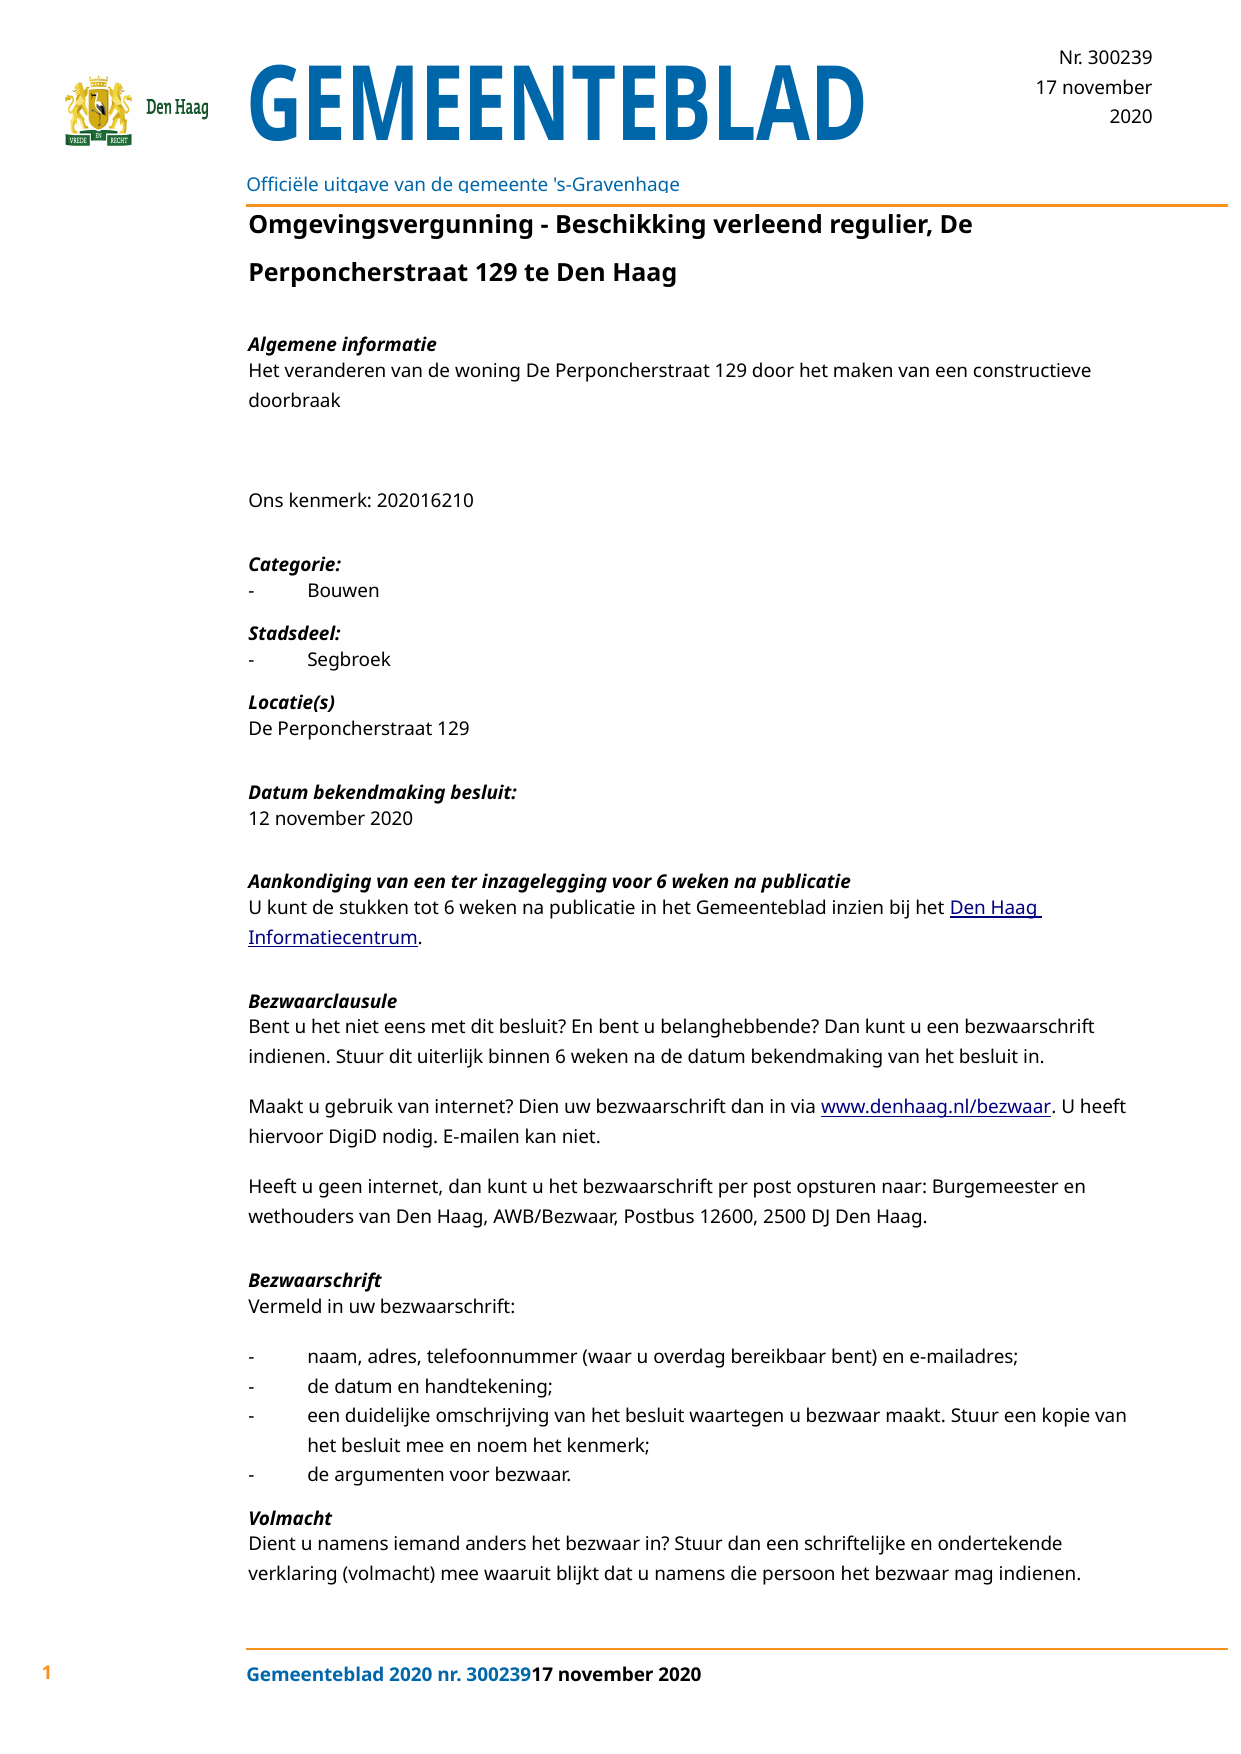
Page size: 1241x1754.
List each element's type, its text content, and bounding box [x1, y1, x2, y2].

text U kunt de stukken tot 6 weken na publicatie in het Gemeenteblad inzien bij het Den Haag Informatiecentrum. [248, 894, 1152, 950]
text Ons kenmerk: 202016210 [248, 488, 1152, 513]
list de datum en handtekening; [248, 1373, 1152, 1399]
list Segbroek [248, 646, 1152, 672]
text Het veranderen van de woning De Perponcherstraat 129 door het maken van een constructieve doorbraak [248, 357, 1152, 412]
text Categorie: [248, 552, 1152, 577]
text Aankondiging van een ter inzagelegging voor 6 weken na publicatie [248, 869, 1152, 894]
picture [41, 47, 231, 172]
text 12 november 2020 [248, 805, 1152, 830]
text Maakt u gebruik van internet? Dien uw bezwaarschrift dan in via www.denhaag.nl/bezwaar. U heeft hiervoor DigiD nodig. E-mailen kan niet. [248, 1094, 1152, 1149]
text Dient u namens iemand anders het bezwaar in? Stuur dan een schriftelijke en ondertekende verklaring (volmacht) mee waaruit blijkt dat u namens die persoon het bezwaar mag indienen. [248, 1531, 1152, 1586]
text Datum bekendmaking besluit: [248, 779, 1152, 805]
list Bouwen [248, 577, 1152, 603]
text Vermeld in uw bezwaarschrift: [248, 1293, 1152, 1319]
text Heeft u geen internet, dan kunt u het bezwaarschrift per post opsturen naar: Burgemeester en wethouders van Den Haag, AWB/Bezwaar, Postbus 12600, 2500 DJ Den Haag. [248, 1174, 1152, 1229]
list naam, adres, telefoonnummer (waar u overdag bereikbaar bent) en e-mailadres; [248, 1343, 1152, 1369]
text Algemene informatie [248, 331, 1152, 357]
text Stadsdeel: [248, 620, 1152, 646]
text Volmacht [248, 1505, 1152, 1531]
text Bezwaarclausule [248, 988, 1152, 1014]
text Locatie(s) [248, 689, 1152, 715]
text De Perponcherstraat 129 [248, 715, 1152, 741]
list de argumenten voor bezwaar. [248, 1462, 1152, 1487]
text Bent u het niet eens met dit besluit? En bent u belanghebbende? Dan kunt u een bezwaarschrift indienen. Stuur dit uiterlijk binnen 6 weken na de datum bekendmaking van het besluit in. [248, 1014, 1152, 1069]
text Bezwaarschrift [248, 1267, 1152, 1293]
list een duidelijke omschrijving van het besluit waartegen u bezwaar maakt. Stuur een kopie van het besluit mee en noem het kenmerk; [248, 1402, 1152, 1458]
text Omgevingsvergunning - Beschikking verleend regulier, De Perponcherstraat 129 te Den Haag [248, 207, 1152, 288]
